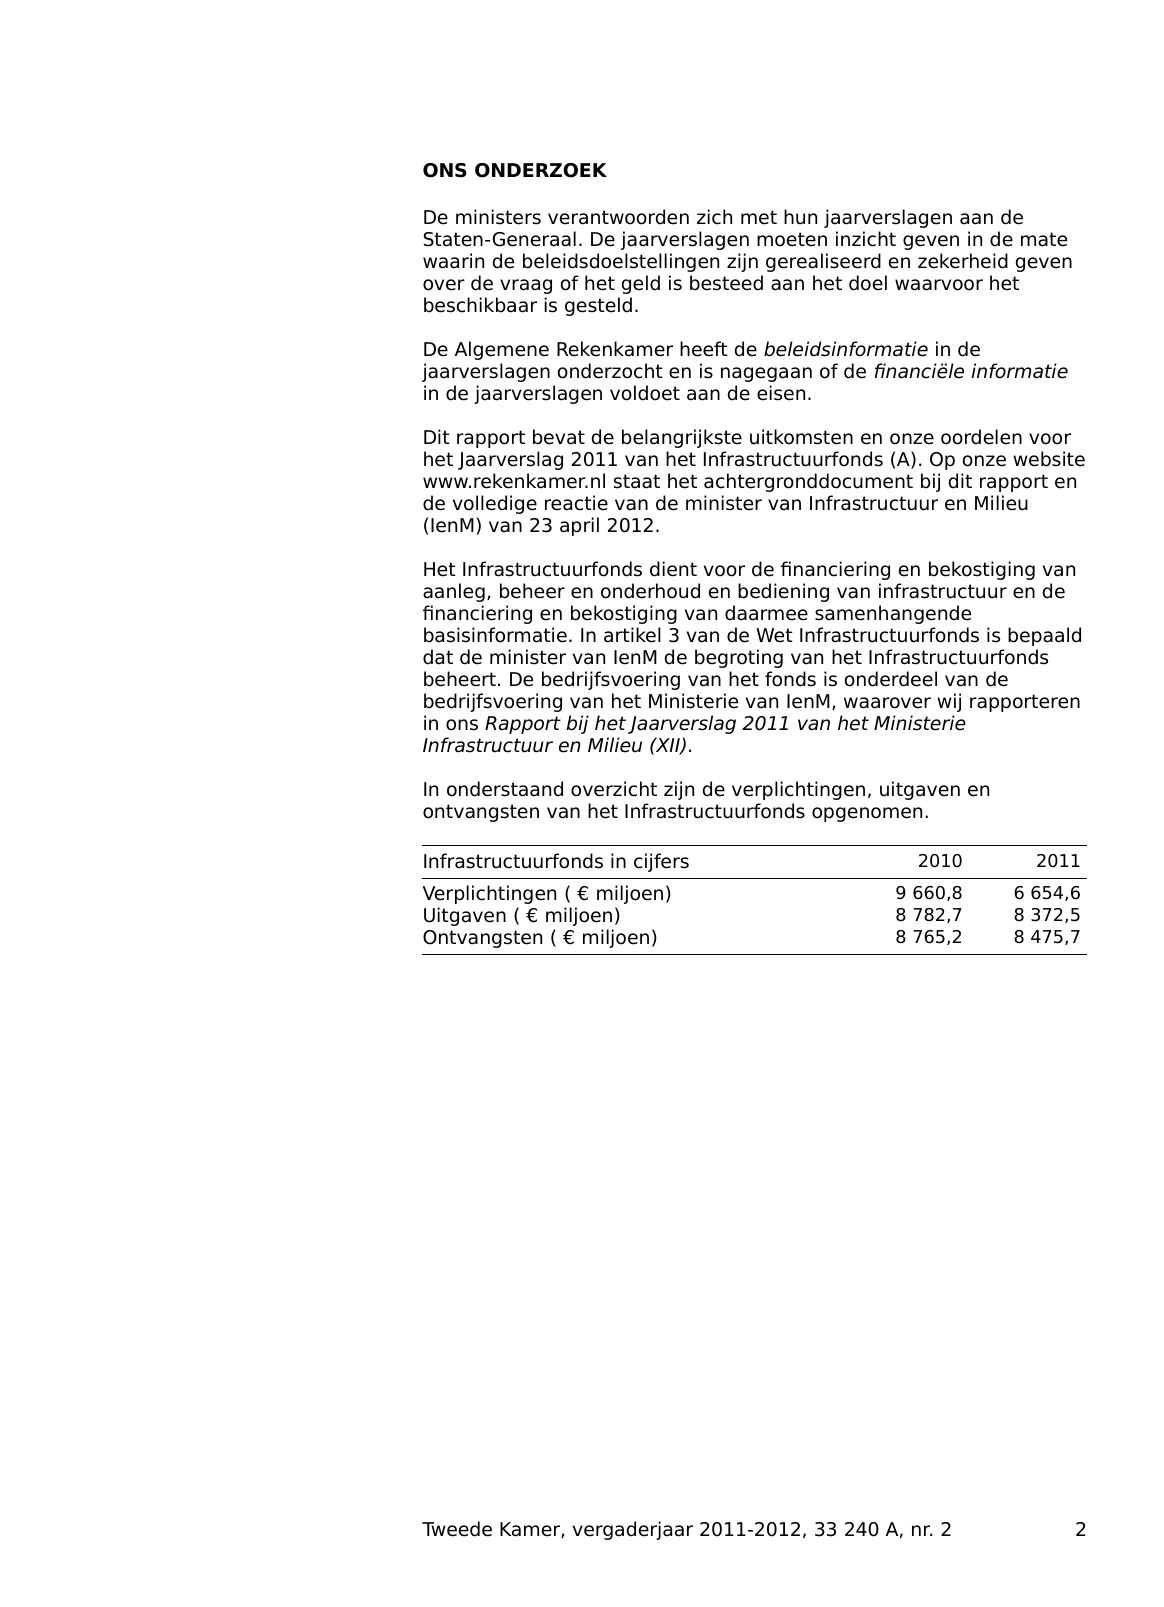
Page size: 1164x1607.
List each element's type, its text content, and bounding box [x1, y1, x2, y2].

subtitle ONS ONDERZOEK [422, 160, 1087, 182]
table_cell Uitgaven ( € miljoen) [422, 905, 850, 927]
text Dit rapport bevat de belangrijkste uitkomsten en onze oordelen voor het Jaarverslag 2011 van het Infrastructuurfonds (A). Op onze website www.rekenkamer.nl staat het achtergronddocument bij dit rapport en de volledige reactie van de minister van Infrastructuur en Milieu (IenM) van 23 april 2012. [422, 427, 1087, 537]
table_header 2011 [969, 846, 1087, 877]
table_cell 8 475,7 [969, 927, 1087, 954]
table_cell 6 654,6 [969, 879, 1087, 905]
text In onderstaand overzicht zijn de verplichtingen, uitgaven en ontvangsten van het Infrastructuurfonds opgenomen. [422, 779, 1087, 823]
text Het Infrastructuurfonds dient voor de financiering en bekostiging van aanleg, beheer en onderhoud en bediening van infrastructuur en de financiering en bekostiging van daarmee samenhangende basisinformatie. In artikel 3 van de Wet Infrastructuurfonds is bepaald dat de minister van IenM de begroting van het Infrastructuurfonds beheert. De bedrijfsvoering van het fonds is onderdeel van de bedrijfsvoering van het Ministerie van IenM, waarover wij rapporteren in ons Rapport bij het Jaarverslag 2011 van het Ministerie Infrastructuur en Milieu (XII). [422, 559, 1087, 757]
table_cell 8 372,5 [969, 905, 1087, 927]
table_header Infrastructuurfonds in cijfers [422, 846, 850, 877]
table_cell 9 660,8 [850, 879, 968, 905]
table_cell 8 782,7 [850, 905, 968, 927]
table_cell Ontvangsten ( € miljoen) [422, 927, 850, 954]
text De ministers verantwoorden zich met hun jaarverslagen aan de Staten-Generaal. De jaarverslagen moeten inzicht geven in de mate waarin de beleidsdoelstellingen zijn gerealiseerd en zekerheid geven over de vraag of het geld is besteed aan het doel waarvoor het beschikbaar is gesteld. [422, 207, 1087, 317]
table_cell 8 765,2 [850, 927, 968, 954]
text De Algemene Rekenkamer heeft de beleidsinformatie in de jaarverslagen onderzocht en is nagegaan of de financiële informatie in de jaarverslagen voldoet aan de eisen. [422, 339, 1087, 405]
table_header 2010 [850, 846, 968, 877]
table_cell Verplichtingen ( € miljoen) [422, 879, 850, 905]
